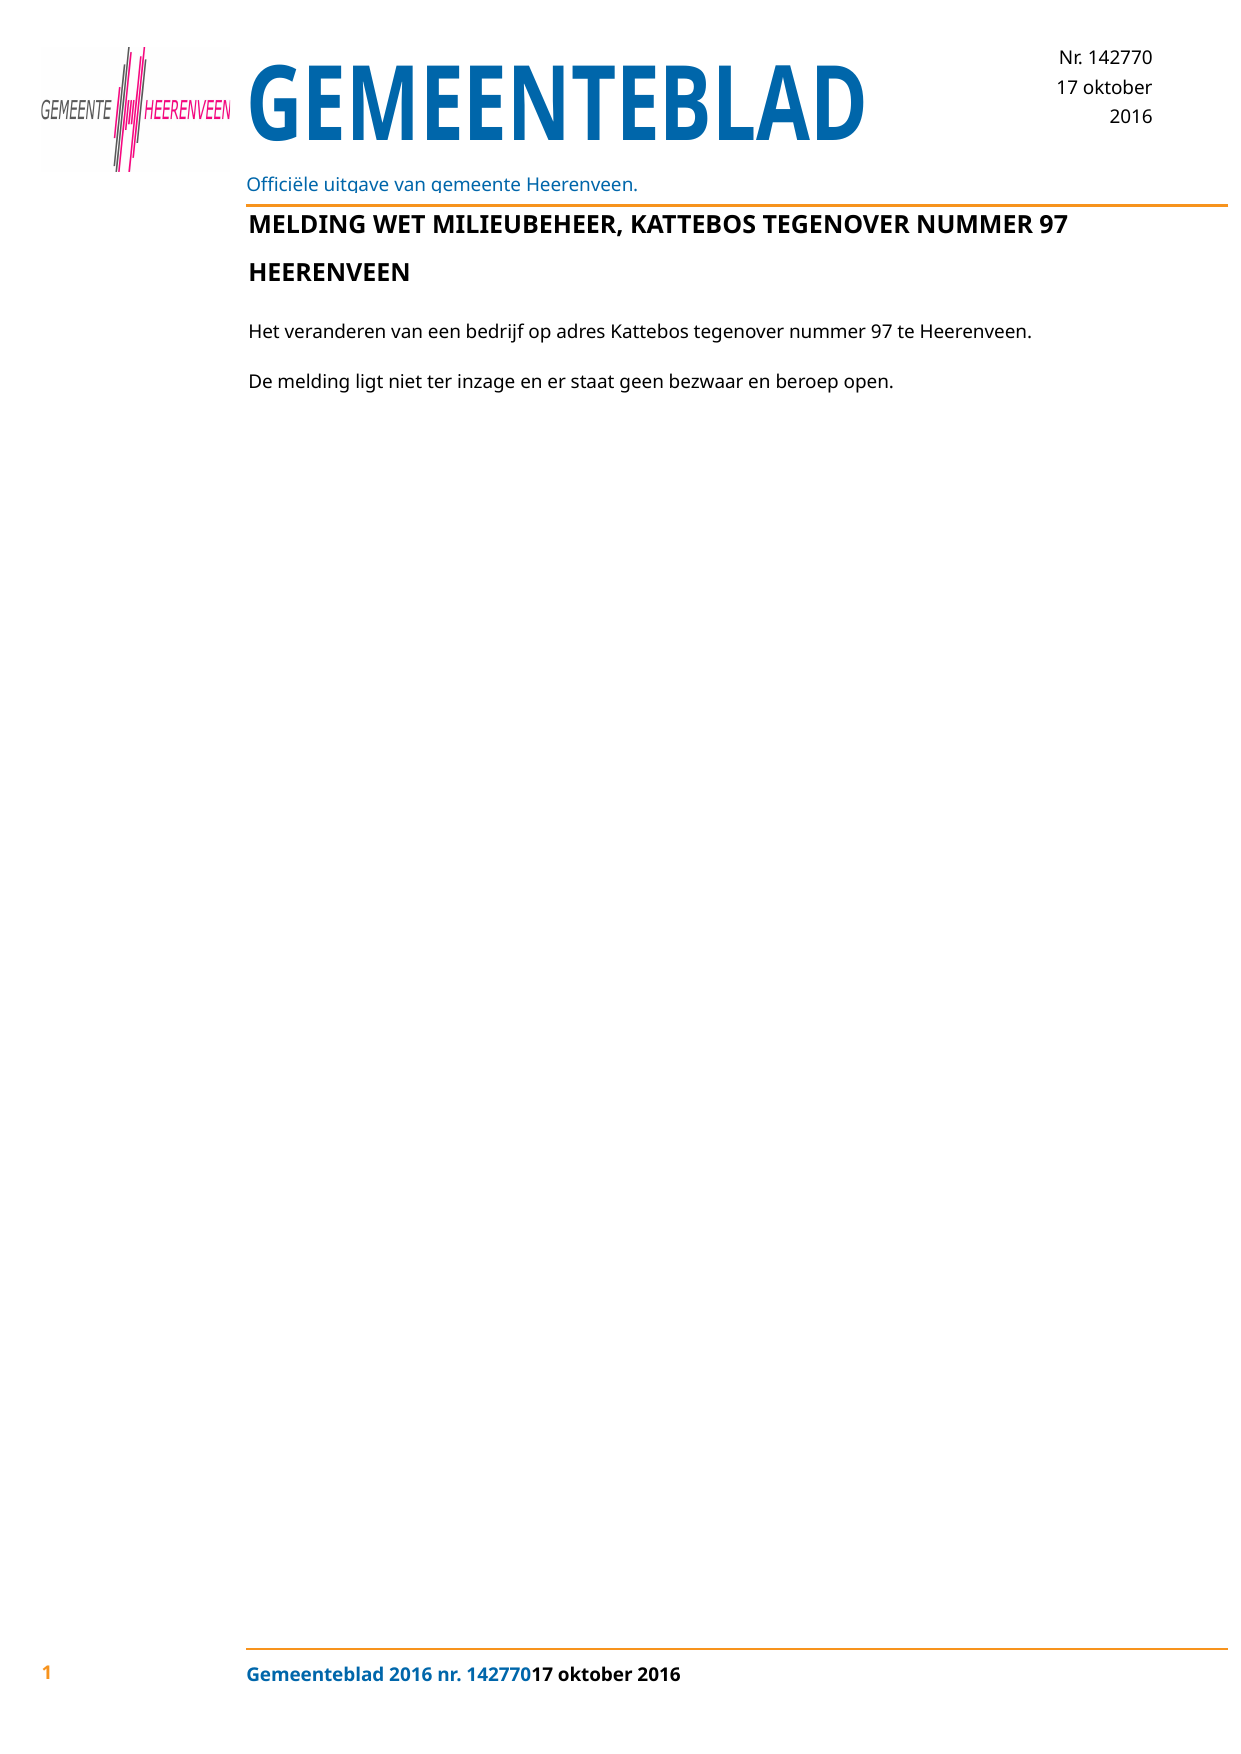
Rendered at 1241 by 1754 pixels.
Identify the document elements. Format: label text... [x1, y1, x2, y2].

text Het veranderen van een bedrijf op adres Kattebos tegenover nummer 97 te Heerenveen. [248, 318, 1152, 344]
text De melding ligt niet ter inzage en er staat geen bezwaar en beroep open. [248, 368, 1152, 394]
picture [41, 47, 231, 172]
text MELDING WET MILIEUBEHEER, KATTEBOS TEGENOVER NUMMER 97 HEERENVEEN [248, 207, 1152, 288]
